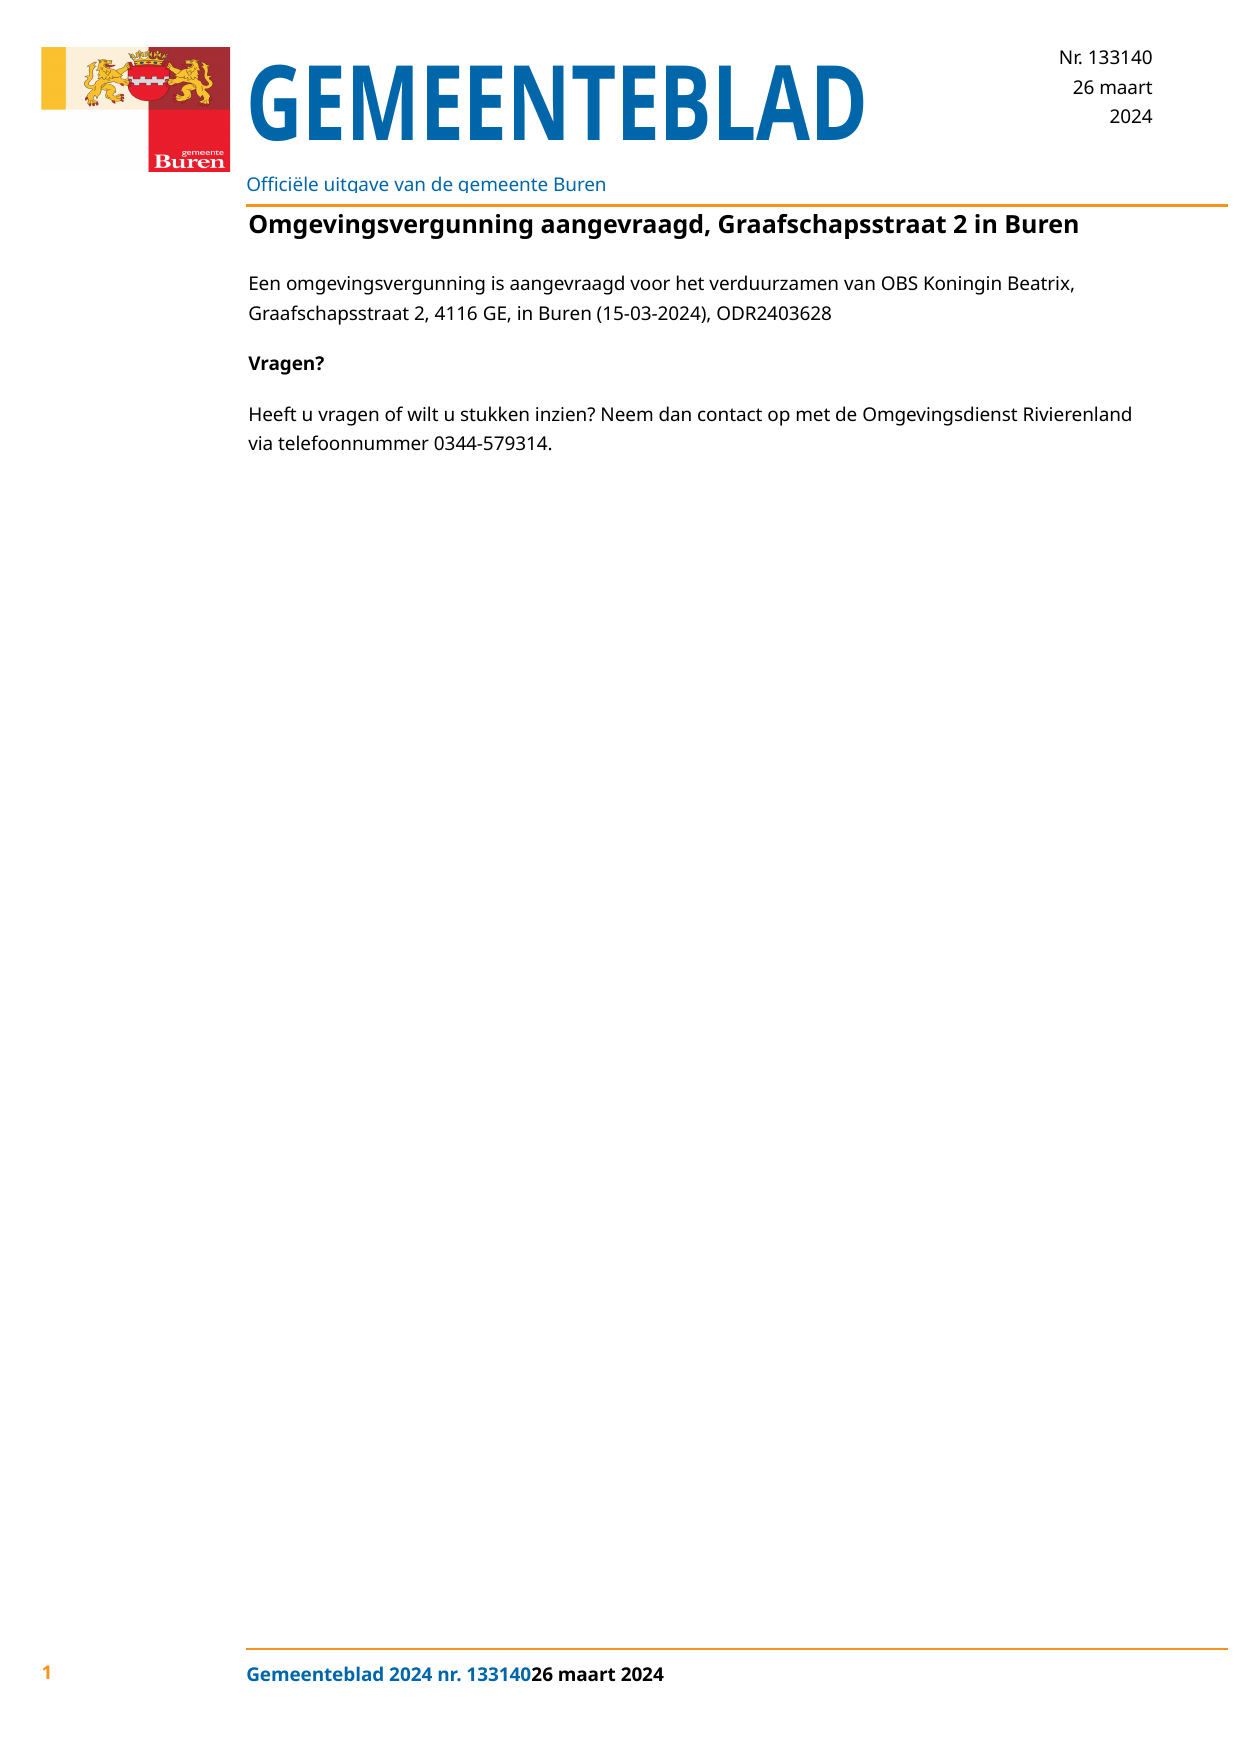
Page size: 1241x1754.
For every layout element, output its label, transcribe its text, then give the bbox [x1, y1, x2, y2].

picture [41, 47, 231, 172]
text Heeft u vragen of wilt u stukken inzien? Neem dan contact op met de Omgevingsdienst Rivierenland via telefoonnummer 0344-579314. [248, 401, 1152, 456]
text Een omgevingsvergunning is aangevraagd voor het verduurza­men van OBS Koningin Beatrix, Graafschapsstraat 2, 4116 GE, in Buren (15-03-2024), ODR2403628 [248, 270, 1152, 326]
text Omgevingsvergunning aangevraagd, Graafschapsstraat 2 in Buren [248, 207, 1152, 241]
text Vragen? [248, 350, 1152, 376]
